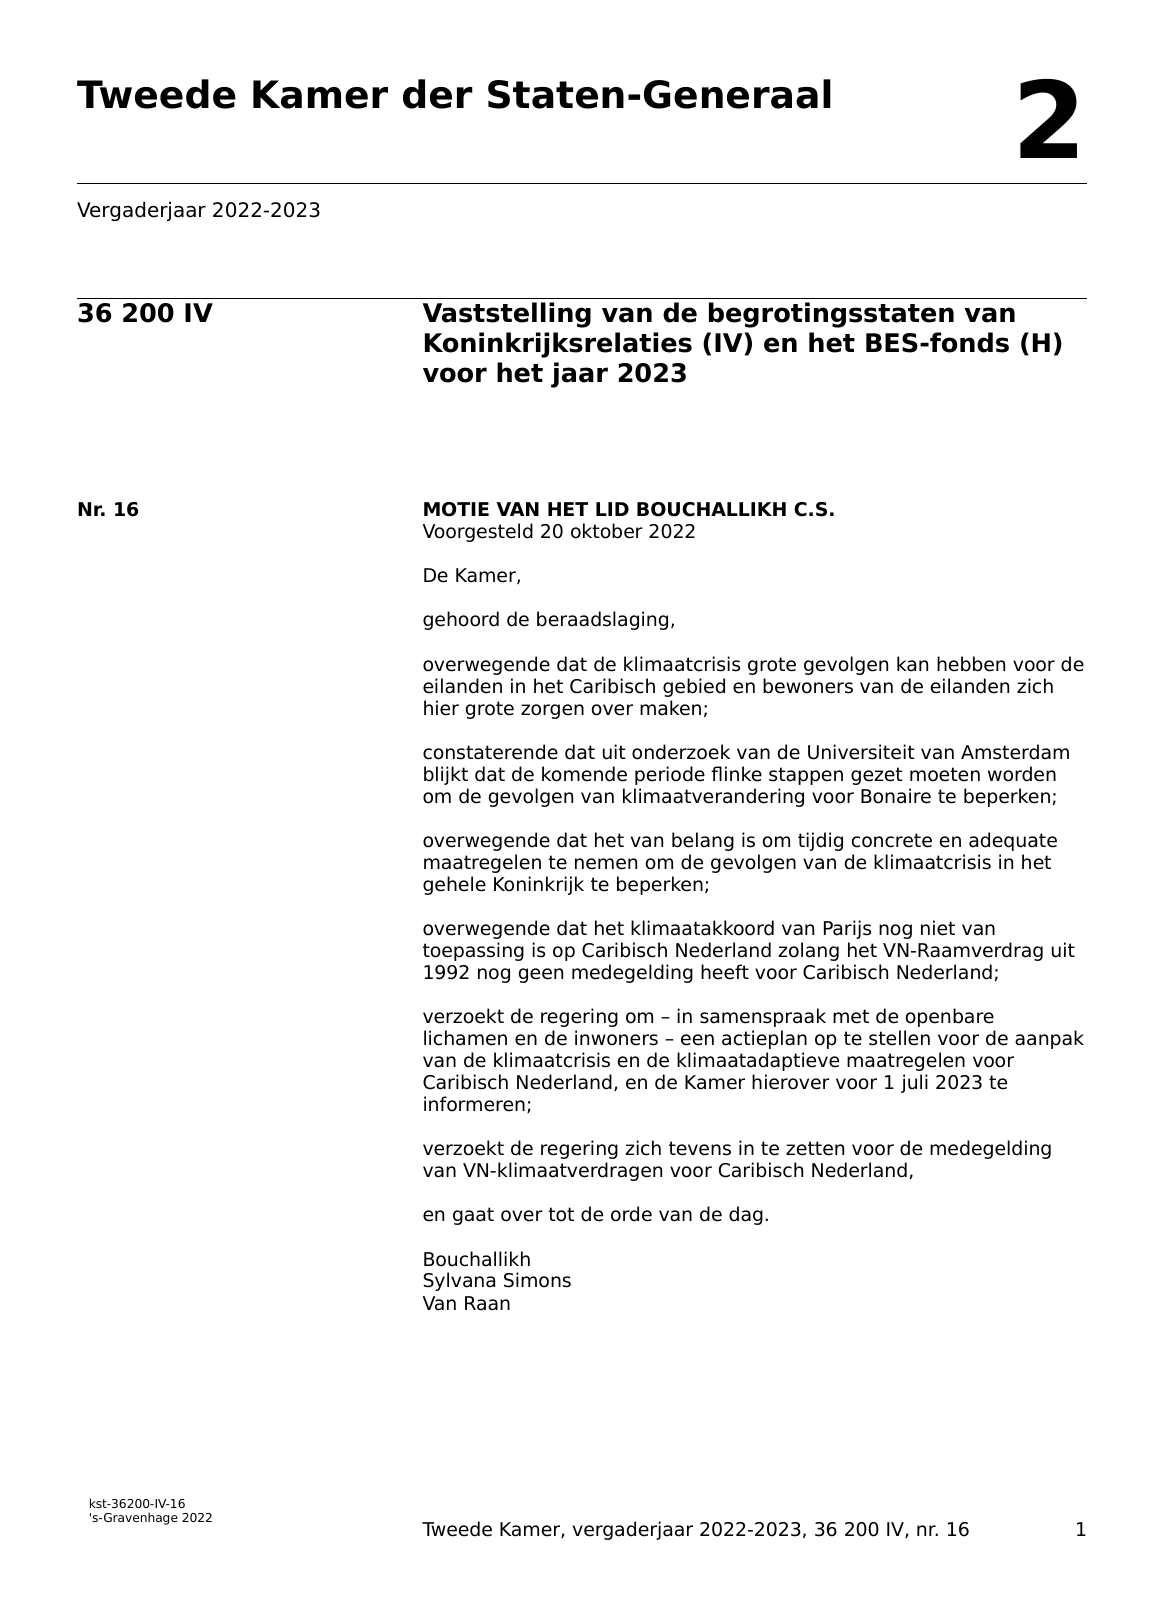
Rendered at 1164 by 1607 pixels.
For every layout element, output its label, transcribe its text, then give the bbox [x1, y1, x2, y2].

text overwegende dat het klimaatakkoord van Parijs nog niet van toepassing is op Caribisch Nederland zolang het VN-Raamverdrag uit 1992 nog geen medegelding heeft voor Caribisch Nederland; [422, 918, 1087, 984]
subtitle 36 200 IV Vaststelling van de begrotingsstaten van Koninkrijksrelaties (IV) en het BES-fonds (H) voor het jaar 2023 [77, 299, 1087, 388]
text De Kamer, [422, 565, 1087, 587]
text kst-36200-IV-16 [88, 1497, 323, 1511]
text 's-Gravenhage 2022 [88, 1511, 323, 1525]
text Sylvana Simons [422, 1270, 1087, 1292]
table_header Tweede Kamer der Staten-Generaal [77, 59, 886, 183]
text constaterende dat uit onderzoek van de Universiteit van Amsterdam blijkt dat de komende periode flinke stappen gezet moeten worden om de gevolgen van klimaatverandering voor Bonaire te beperken; [422, 742, 1087, 808]
text verzoekt de regering zich tevens in te zetten voor de medegelding van VN-klimaatverdragen voor Caribisch Nederland, [422, 1138, 1087, 1182]
text overwegende dat de klimaatcrisis grote gevolgen kan hebben voor de eilanden in het Caribisch gebied en bewoners van de eilanden zich hier grote zorgen over maken; [422, 653, 1087, 719]
text Voorgesteld 20 oktober 2022 [422, 521, 1087, 543]
text Bouchallikh [422, 1248, 1087, 1270]
table_header 2 [886, 59, 1087, 183]
text overwegende dat het van belang is om tijdig concrete en adequate maatregelen te nemen om de gevolgen van de klimaatcrisis in het gehele Koninkrijk te beperken; [422, 830, 1087, 896]
subtitle Nr. 16 MOTIE VAN HET LID BOUCHALLIKH C.S. [77, 499, 1087, 521]
text Van Raan [422, 1292, 1087, 1314]
text gehoord de beraadslaging, [422, 609, 1087, 631]
table_cell Vergaderjaar 2022-2023 [77, 184, 1087, 298]
text en gaat over tot de orde van de dag. [422, 1204, 1087, 1226]
text verzoekt de regering om – in samenspraak met de openbare lichamen en de inwoners – een actieplan op te stellen voor de aanpak van de klimaatcrisis en de klimaatadaptieve maatregelen voor Caribisch Nederland, en de Kamer hierover voor 1 juli 2023 te informeren; [422, 1006, 1087, 1116]
